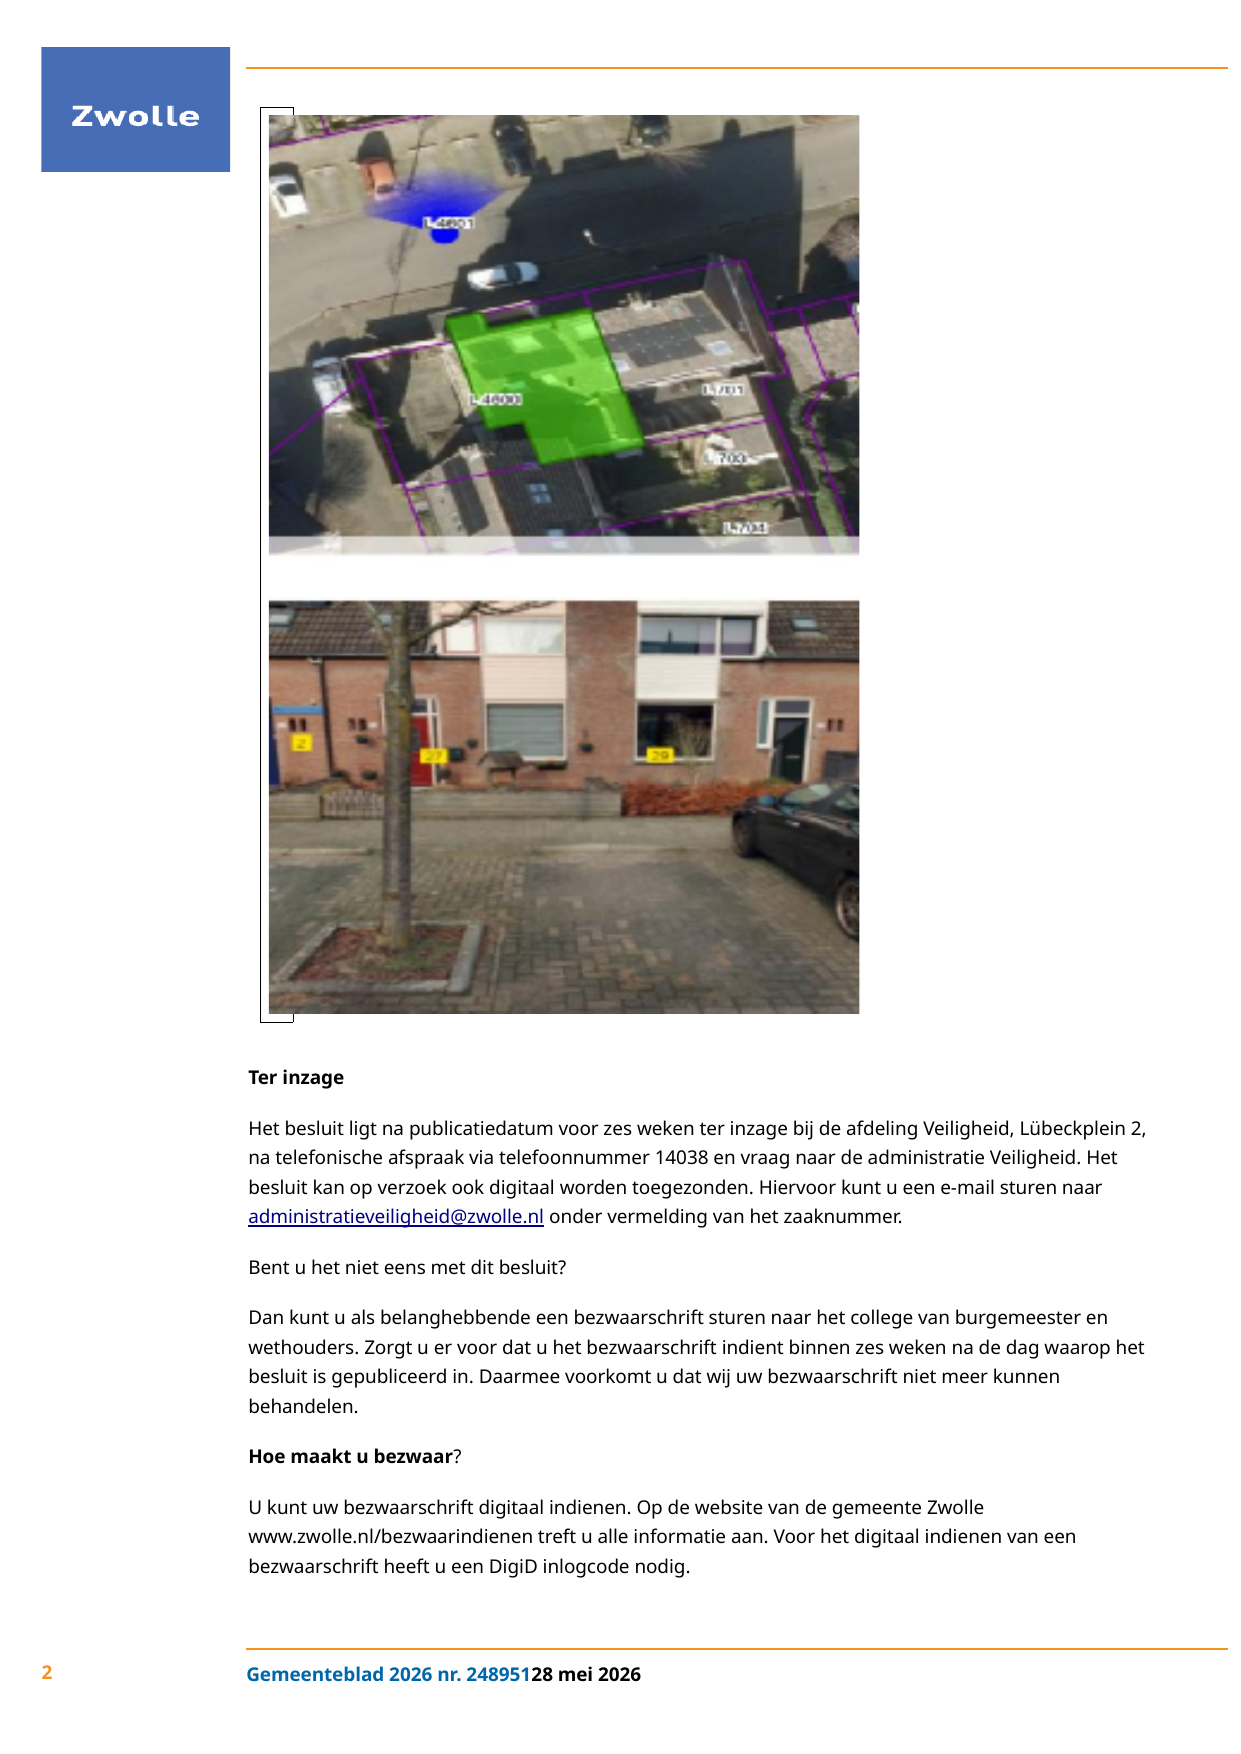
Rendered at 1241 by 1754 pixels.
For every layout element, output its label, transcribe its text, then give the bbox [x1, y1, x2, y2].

text Hoe maakt u bezwaar? [248, 1443, 1152, 1469]
text Bent u het niet eens met dit besluit? [248, 1254, 1152, 1280]
picture [268, 115, 860, 1014]
picture [41, 47, 231, 172]
text Dan kunt u als belanghebbende een bezwaarschrift sturen naar het college van burgemeester en wethouders. Zorgt u er voor dat u het bezwaarschrift indient binnen zes weken na de dag waarop het besluit is gepubliceerd in. Daarmee voorkomt u dat wij uw bezwaarschrift niet meer kunnen behandelen. [248, 1304, 1152, 1419]
text Ter inzage [248, 1064, 1152, 1090]
text U kunt uw bezwaarschrift digitaal indienen. Op de website van de gemeente Zwolle www.zwolle.nl/bezwaarindienen treft u alle informatie aan. Voor het digitaal indienen van een bezwaarschrift heeft u een DigiD inlogcode nodig. [248, 1494, 1152, 1579]
text Het besluit ligt na publicatiedatum voor zes weken ter inzage bij de afdeling Veiligheid, Lübeckplein 2, na telefonische afspraak via telefoonnummer 14038 en vraag naar de administratie Veiligheid. Het besluit kan op verzoek ook digitaal worden toegezonden. Hiervoor kunt u een e-mail sturen naar administratieveiligheid@zwolle.nl onder vermelding van het zaaknummer. [248, 1115, 1152, 1229]
